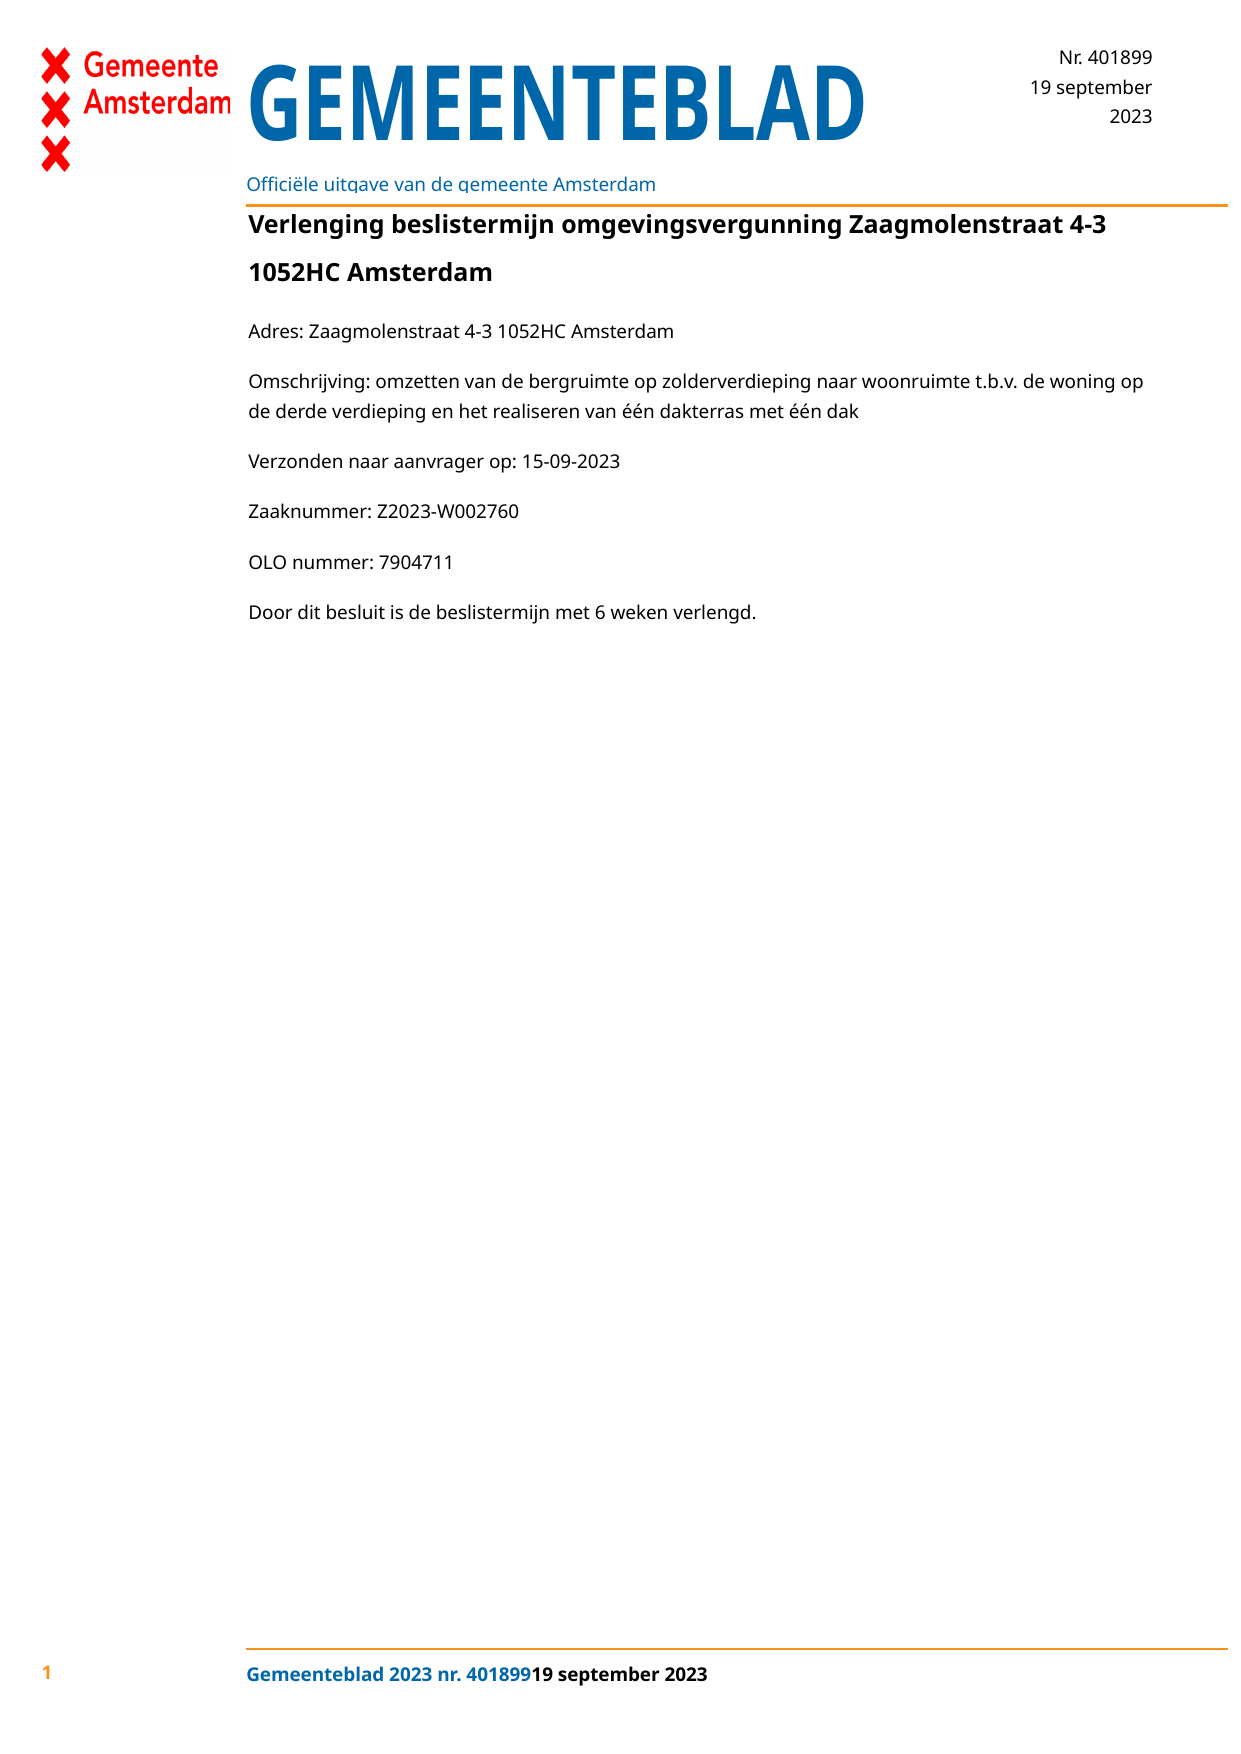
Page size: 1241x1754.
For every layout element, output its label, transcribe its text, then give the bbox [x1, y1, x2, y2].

text Adres: Zaagmolenstraat 4-3 1052HC Amsterdam [248, 318, 1152, 344]
text Door dit besluit is de beslistermijn met 6 weken verlengd. [248, 599, 1152, 625]
text Zaaknummer: Z2023-W002760 [248, 499, 1152, 524]
text Verlenging beslistermijn omgevingsvergunning Zaagmolenstraat 4-3 1052HC Amsterdam [248, 207, 1152, 288]
text Verzonden naar aanvrager op: 15-09-2023 [248, 448, 1152, 474]
text Omschrijving: omzetten van de bergruimte op zolderverdieping naar woonruimte t.b.v. de woning op de derde verdieping en het realiseren van één dakterras met één dak [248, 368, 1152, 424]
picture [41, 47, 231, 172]
text OLO nummer: 7904711 [248, 549, 1152, 575]
